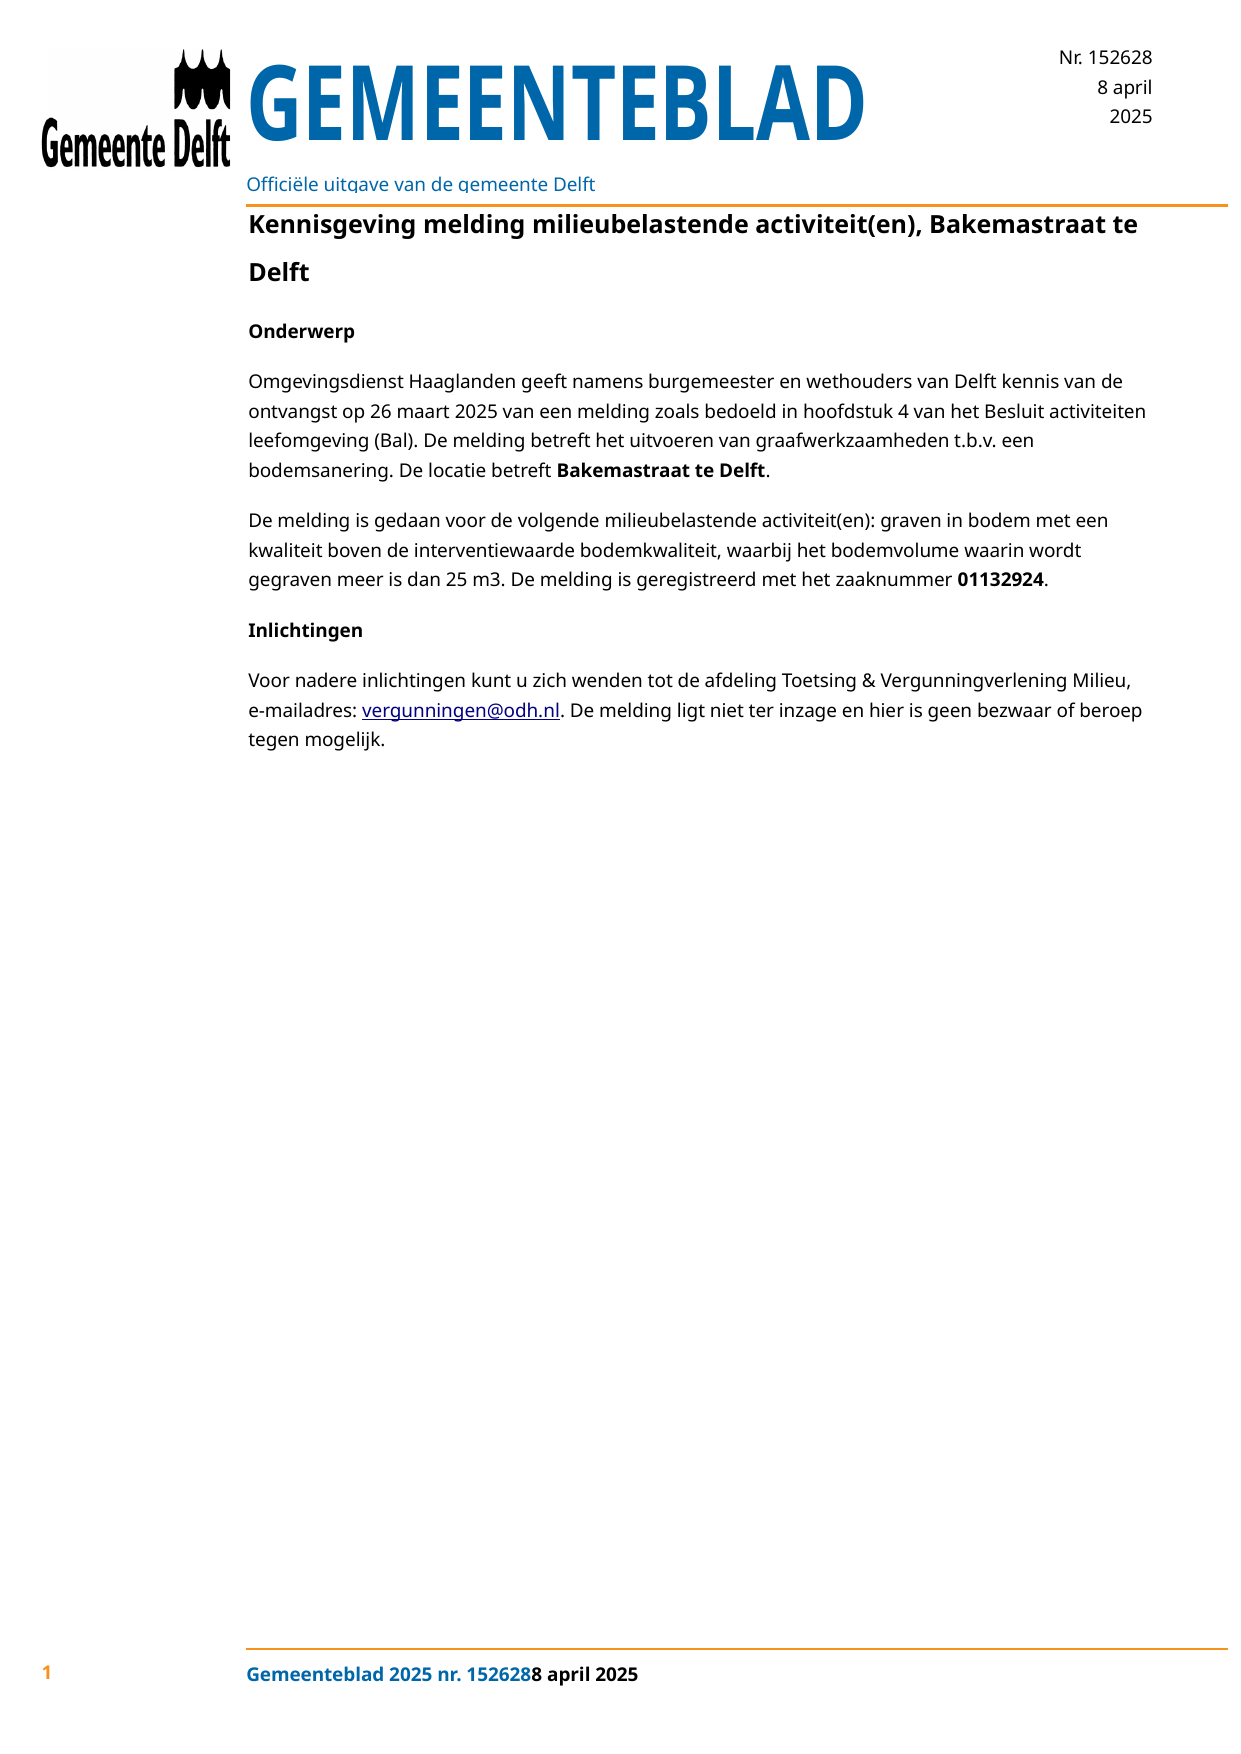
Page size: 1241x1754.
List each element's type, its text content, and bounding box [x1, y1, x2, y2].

picture [41, 47, 231, 172]
text Omgevingsdienst Haaglanden geeft namens burgemeester en wethouders van Delft kennis van de ontvangst op 26 maart 2025 van een melding zoals bedoeld in hoofdstuk 4 van het Besluit activiteiten leefomgeving (Bal). De melding betreft het uitvoeren van graafwerkzaamheden t.b.v. een bodemsanering. De locatie betreft Bakemastraat te Delft. [248, 368, 1152, 483]
text Kennisgeving melding milieubelastende activiteit(en), Bakemastraat te Delft [248, 207, 1152, 288]
text Onderwerp [248, 318, 1152, 344]
text Voor nadere inlichtingen kunt u zich wenden tot de afdeling Toetsing & Vergunningverlening Milieu, e-mailadres: vergunningen@odh.nl. De melding ligt niet ter inzage en hier is geen bezwaar of beroep tegen mogelijk. [248, 667, 1152, 752]
text De melding is gedaan voor de volgende milieubelastende activiteit(en): graven in bodem met een kwaliteit boven de interventiewaarde bodemkwaliteit, waarbij het bodemvolume waarin wordt gegraven meer is dan 25 m3. De melding is geregistreerd met het zaaknummer 01132924. [248, 507, 1152, 592]
text Inlichtingen [248, 617, 1152, 643]
